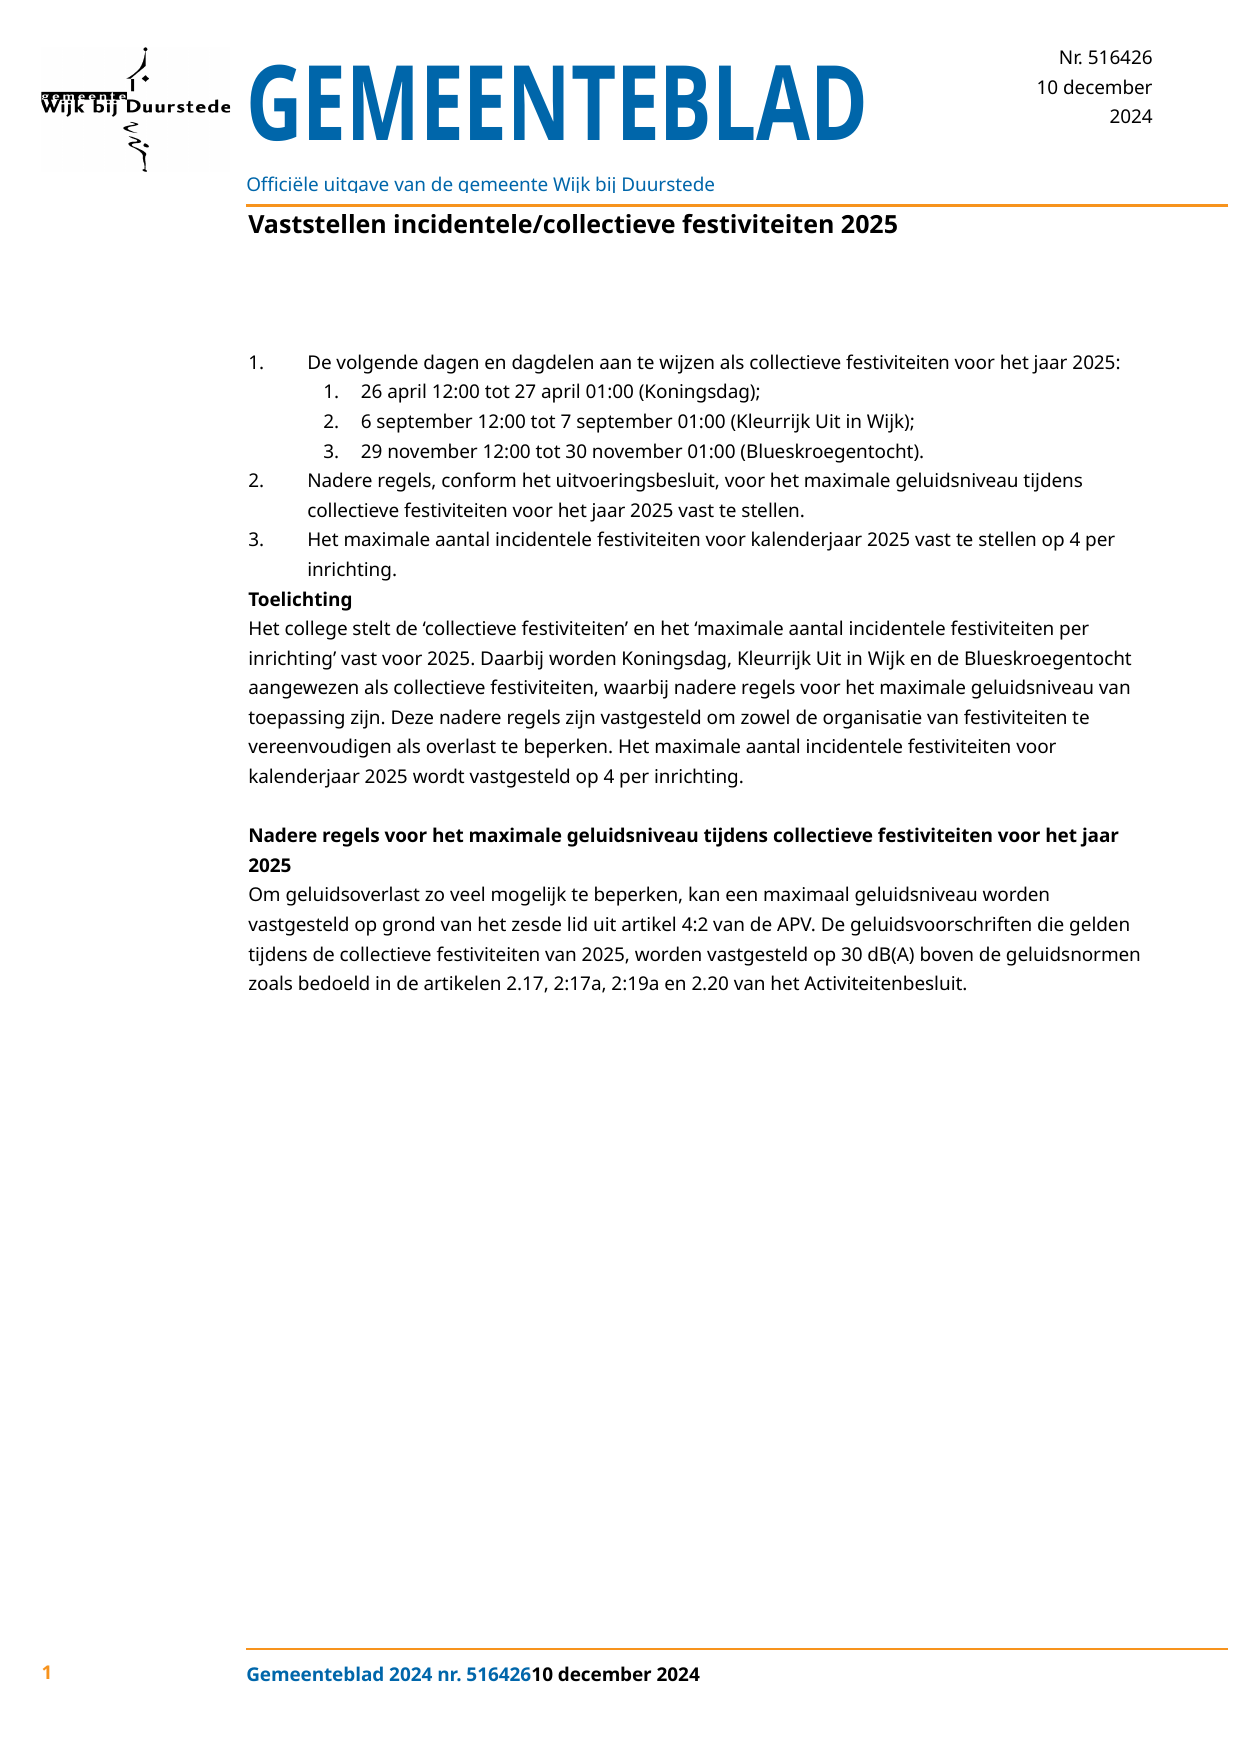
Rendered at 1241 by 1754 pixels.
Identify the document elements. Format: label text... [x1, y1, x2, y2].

list Nadere regels, conform het uitvoeringsbesluit, voor het maximale geluidsniveau tijdens collectieve festiviteiten voor het jaar 2025 vast te stellen. [248, 467, 1152, 523]
list 26 april 12:00 tot 27 april 01:00 (Koningsdag); [323, 379, 1152, 404]
picture [41, 47, 231, 172]
text Nadere regels voor het maximale geluidsniveau tijdens collectieve festiviteiten voor het jaar 2025 [248, 822, 1152, 878]
list De volgende dagen en dagdelen aan te wijzen als collectieve festiviteiten voor het jaar 2025: [248, 349, 1152, 375]
text Om geluidsoverlast zo veel mogelijk te beperken, kan een maximaal geluidsniveau worden vastgesteld op grond van het zesde lid uit artikel 4:2 van de APV. De geluidsvoorschriften die gelden tijdens de collectieve festiviteiten van 2025, worden vastgesteld op 30 dB(A) boven de geluidsnormen zoals bedoeld in de artikelen 2.17, 2:17a, 2:19a en 2.20 van het Activiteitenbesluit. [248, 882, 1152, 996]
list 29 november 12:00 tot 30 november 01:00 (Blueskroegentocht). [323, 438, 1152, 464]
text Het college stelt de ‘collectieve festiviteiten’ en het ‘maximale aantal incidentele festiviteiten per inrichting’ vast voor 2025. Daarbij worden Koningsdag, Kleurrijk Uit in Wijk en de Blueskroegentocht aangewezen als collectieve festiviteiten, waarbij nadere regels voor het maximale geluidsniveau van toepassing zijn. Deze nadere regels zijn vastgesteld om zowel de organisatie van festiviteiten te vereenvoudigen als overlast te beperken. Het maximale aantal incidentele festiviteiten voor kalenderjaar 2025 wordt vastgesteld op 4 per inrichting. [248, 615, 1152, 789]
text Vaststellen incidentele/collectieve festiviteiten 2025 [248, 207, 1152, 241]
text Toelichting [248, 586, 1152, 612]
list 6 september 12:00 tot 7 september 01:00 (Kleurrijk Uit in Wijk); [323, 408, 1152, 434]
list Het maximale aantal incidentele festiviteiten voor kalenderjaar 2025 vast te stellen op 4 per inrichting. [248, 527, 1152, 582]
